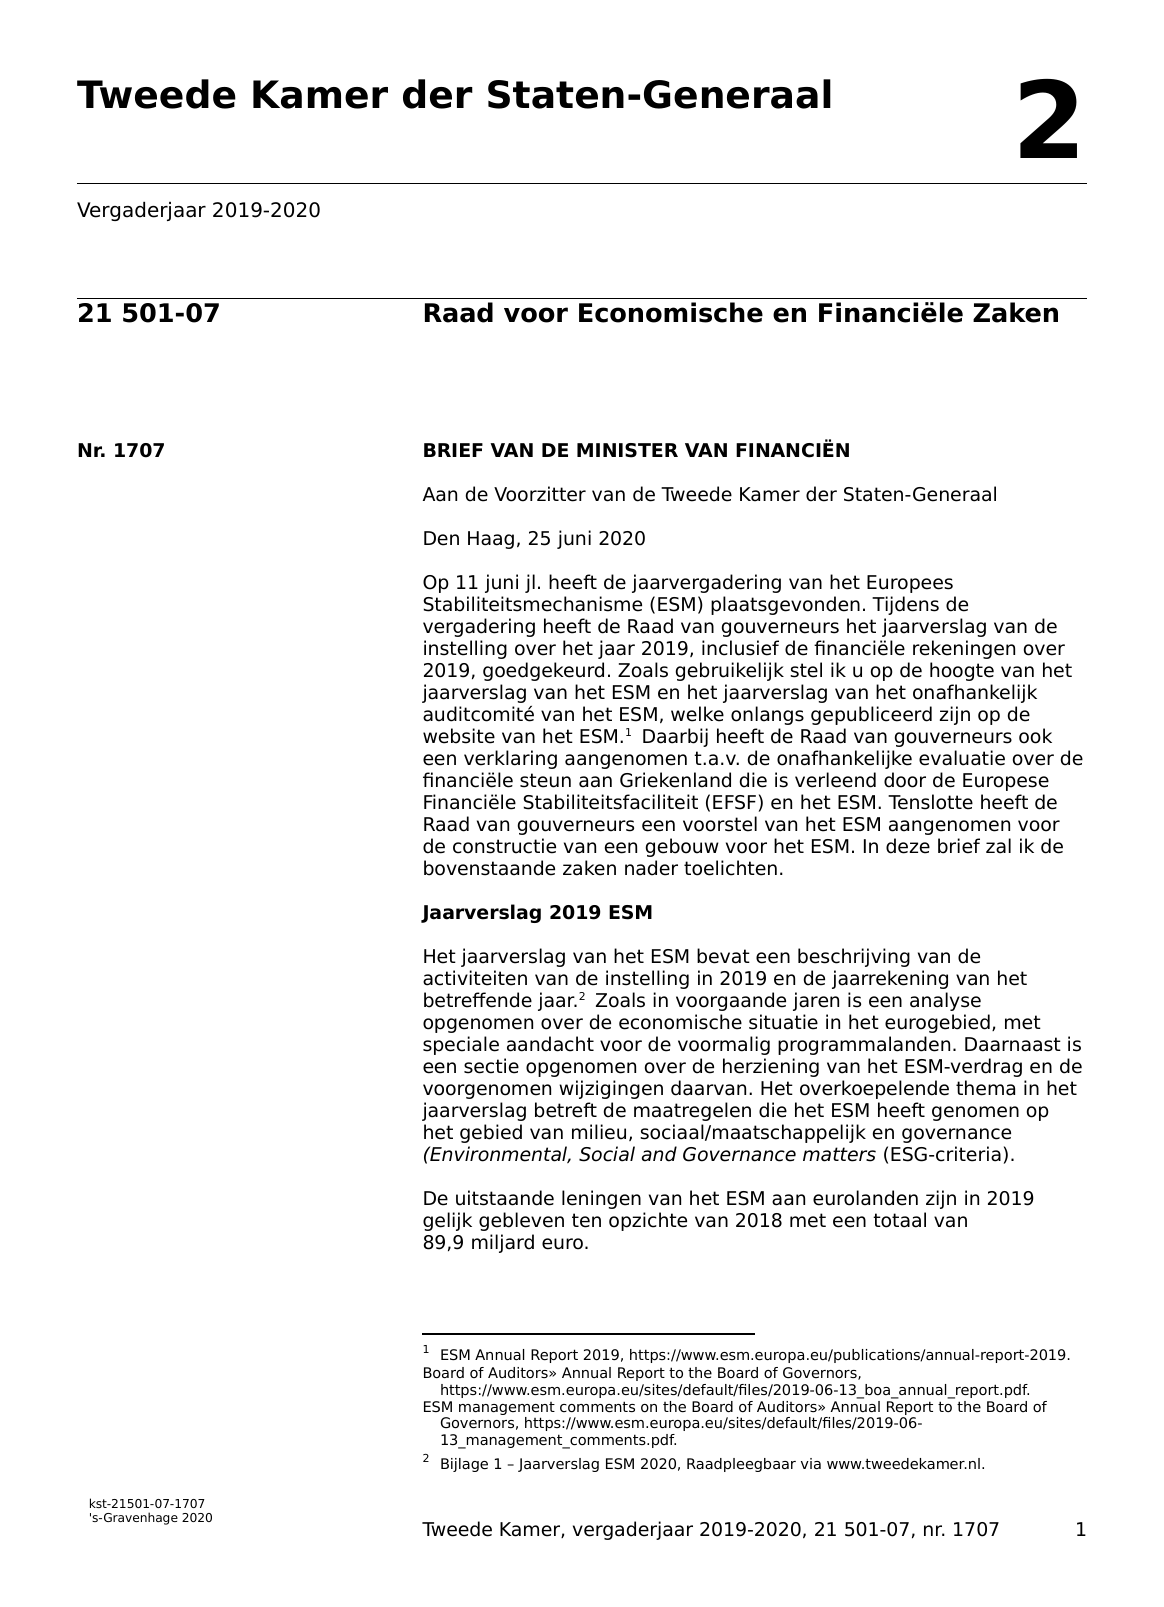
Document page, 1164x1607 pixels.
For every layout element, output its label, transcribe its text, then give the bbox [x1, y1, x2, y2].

text Den Haag, 25 juni 2020 [422, 528, 1087, 550]
table_header 2 [886, 59, 1087, 183]
text De uitstaande leningen van het ESM aan eurolanden zijn in 2019 gelijk gebleven ten opzichte van 2018 met een totaal van 89,9 miljard euro. [422, 1188, 1087, 1254]
subtitle Nr. 1707 BRIEF VAN DE MINISTER VAN FINANCIËN [77, 440, 1087, 462]
text 's-Gravenhage 2020 [88, 1511, 323, 1525]
table_cell Vergaderjaar 2019-2020 [77, 184, 1087, 298]
text ESM Annual Report 2019, https://www.esm.europa.eu/publications/annual-report-2019. [422, 1343, 1087, 1365]
subtitle 21 501-07 Raad voor Economische en Financiële Zaken [77, 299, 1087, 329]
text Bijlage 1 – Jaarverslag ESM 2020, Raadpleegbaar via www.tweedekamer.nl. [422, 1452, 1087, 1474]
text kst-21501-07-1707 [88, 1497, 323, 1511]
subtitle Jaarverslag 2019 ESM [422, 902, 1087, 924]
text Op 11 juni jl. heeft de jaarvergadering van het Europees Stabiliteitsmechanisme (ESM) plaatsgevonden. Tijdens de vergadering heeft de Raad van gouverneurs het jaarverslag van de instelling over het jaar 2019, inclusief de financiële rekeningen over 2019, goedgekeurd. Zoals gebruikelijk stel ik u op de hoogte van het jaarverslag van het ESM en het jaarverslag van het onafhankelijk auditcomité van het ESM, welke onlangs gepubliceerd zijn op de website van het ESM. Daarbij heeft de Raad van gouverneurs ook een verklaring aangenomen t.a.v. de onafhankelijke evaluatie over de financiële steun aan Griekenland die is verleend door de Europese Financiële Stabiliteitsfaciliteit (EFSF) en het ESM. Tenslotte heeft de Raad van gouverneurs een voorstel van het ESM aangenomen voor de constructie van een gebouw voor het ESM. In deze brief zal ik de bovenstaande zaken nader toelichten. [422, 572, 1087, 880]
text Aan de Voorzitter van de Tweede Kamer der Staten-Generaal [422, 484, 1087, 506]
text ESM management comments on the Board of Auditors» Annual Report to the Board of Governors, https://www.esm.europa.eu/sites/default/files/2019-06-13_management_comments.pdf. [422, 1399, 1087, 1449]
text Het jaarverslag van het ESM bevat een beschrijving van de activiteiten van de instelling in 2019 en de jaarrekening van het betreffende jaar. Zoals in voorgaande jaren is een analyse opgenomen over de economische situatie in het eurogebied, met speciale aandacht voor de voormalig programmalanden. Daarnaast is een sectie opgenomen over de herziening van het ESM-verdrag en de voorgenomen wijzigingen daarvan. Het overkoepelende thema in het jaarverslag betreft de maatregelen die het ESM heeft genomen op het gebied van milieu, sociaal/maatschappelijk en governance (Environmental, Social and Governance matters (ESG-criteria). [422, 946, 1087, 1166]
text Board of Auditors» Annual Report to the Board of Governors, https://www.esm.europa.eu/sites/default/files/2019-06-13_boa_annual_report.pdf. [422, 1365, 1087, 1399]
table_header Tweede Kamer der Staten-Generaal [77, 59, 886, 183]
